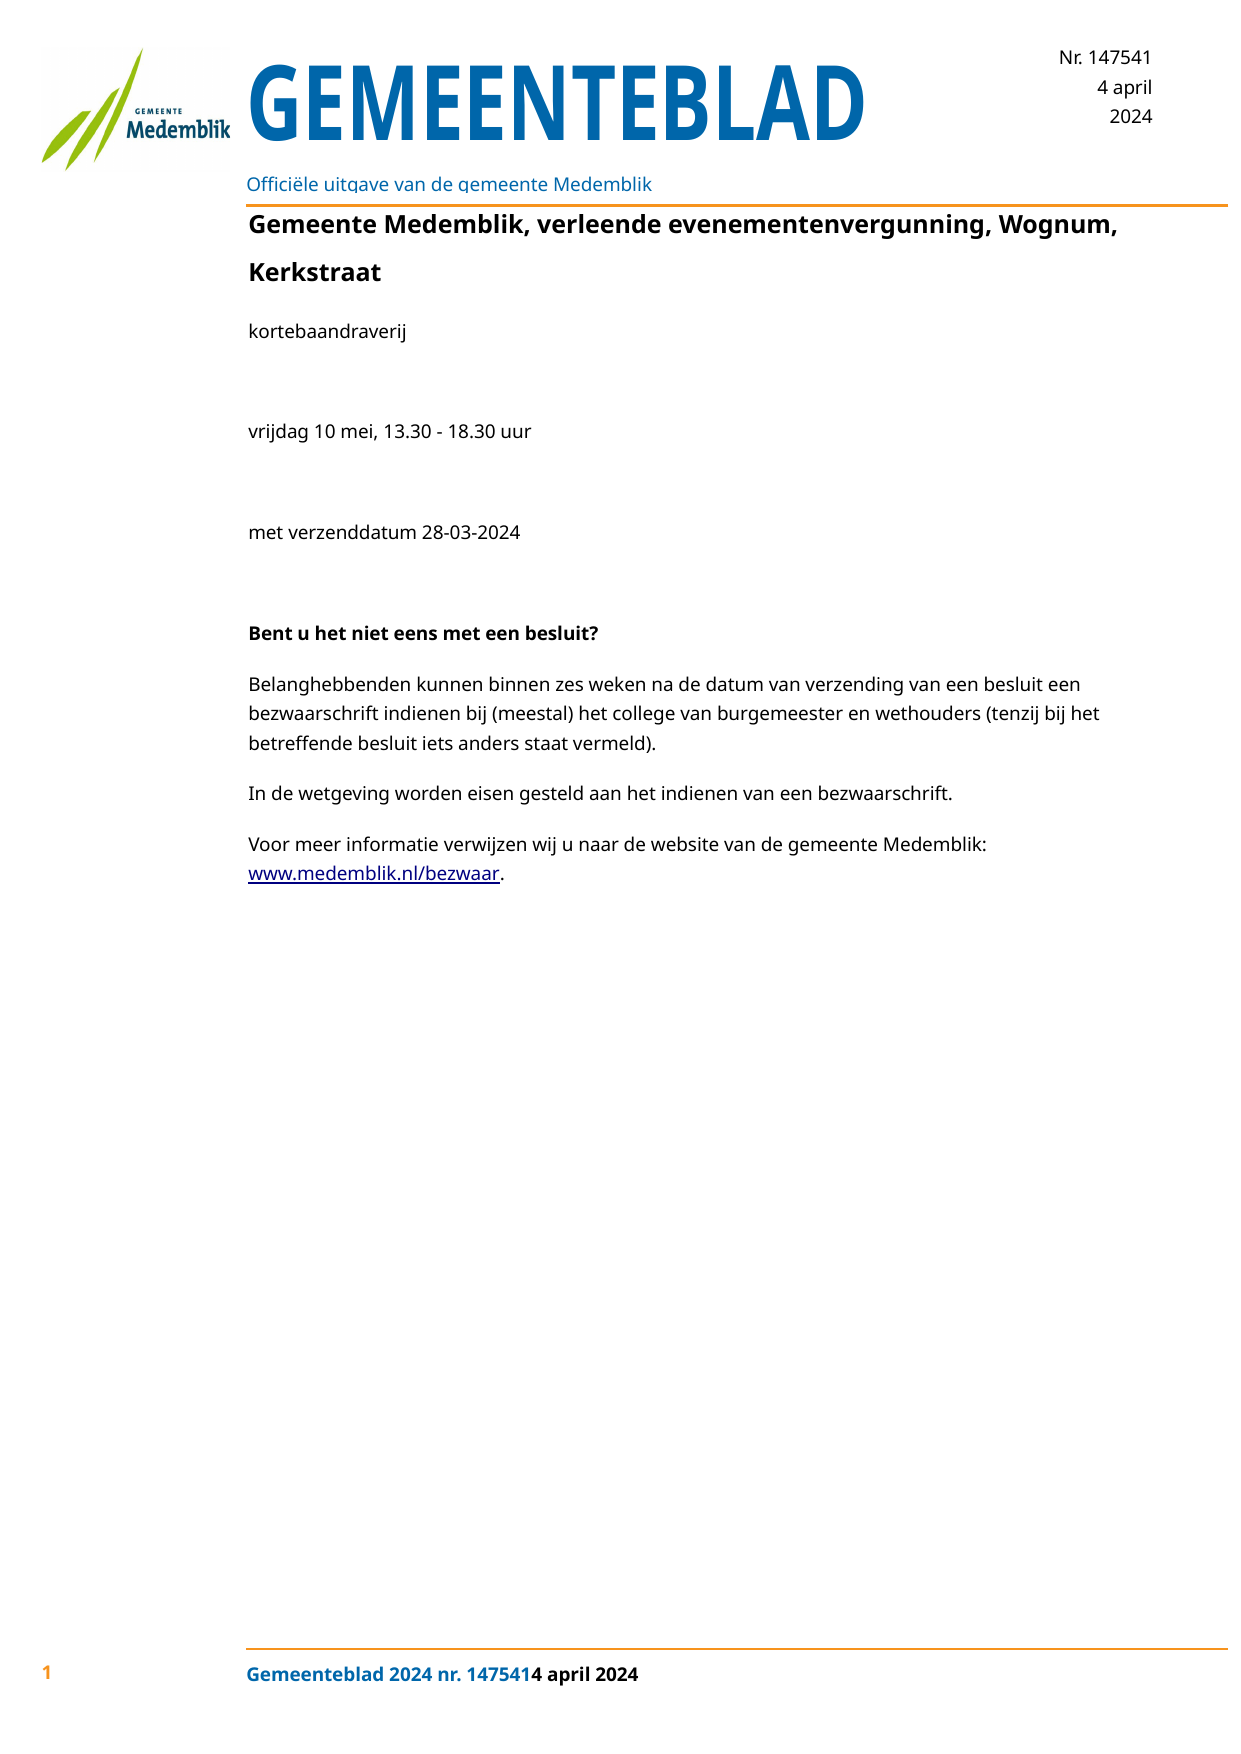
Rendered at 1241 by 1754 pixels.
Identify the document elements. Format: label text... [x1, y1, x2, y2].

text Gemeente Medemblik, verleende evenementenvergunning, Wognum, Kerkstraat [248, 207, 1152, 288]
picture [41, 47, 231, 172]
text Belanghebbenden kunnen binnen zes weken na de datum van verzending van een besluit een bezwaarschrift indienen bij (meestal) het college van burgemeester en wethouders (tenzij bij het betreffende besluit iets anders staat vermeld). [248, 671, 1152, 756]
text vrijdag 10 mei, 13.30 - 18.30 uur [248, 419, 1152, 444]
text kortebaandraverij [248, 318, 1152, 344]
text Voor meer informatie verwijzen wij u naar de website van de gemeente Medemblik: www.medemblik.nl/bezwaar. [248, 831, 1152, 886]
text met verzenddatum 28-03-2024 [248, 519, 1152, 545]
text Bent u het niet eens met een besluit? [248, 620, 1152, 646]
text In de wetgeving worden eisen gesteld aan het indienen van een bezwaarschrift. [248, 780, 1152, 806]
